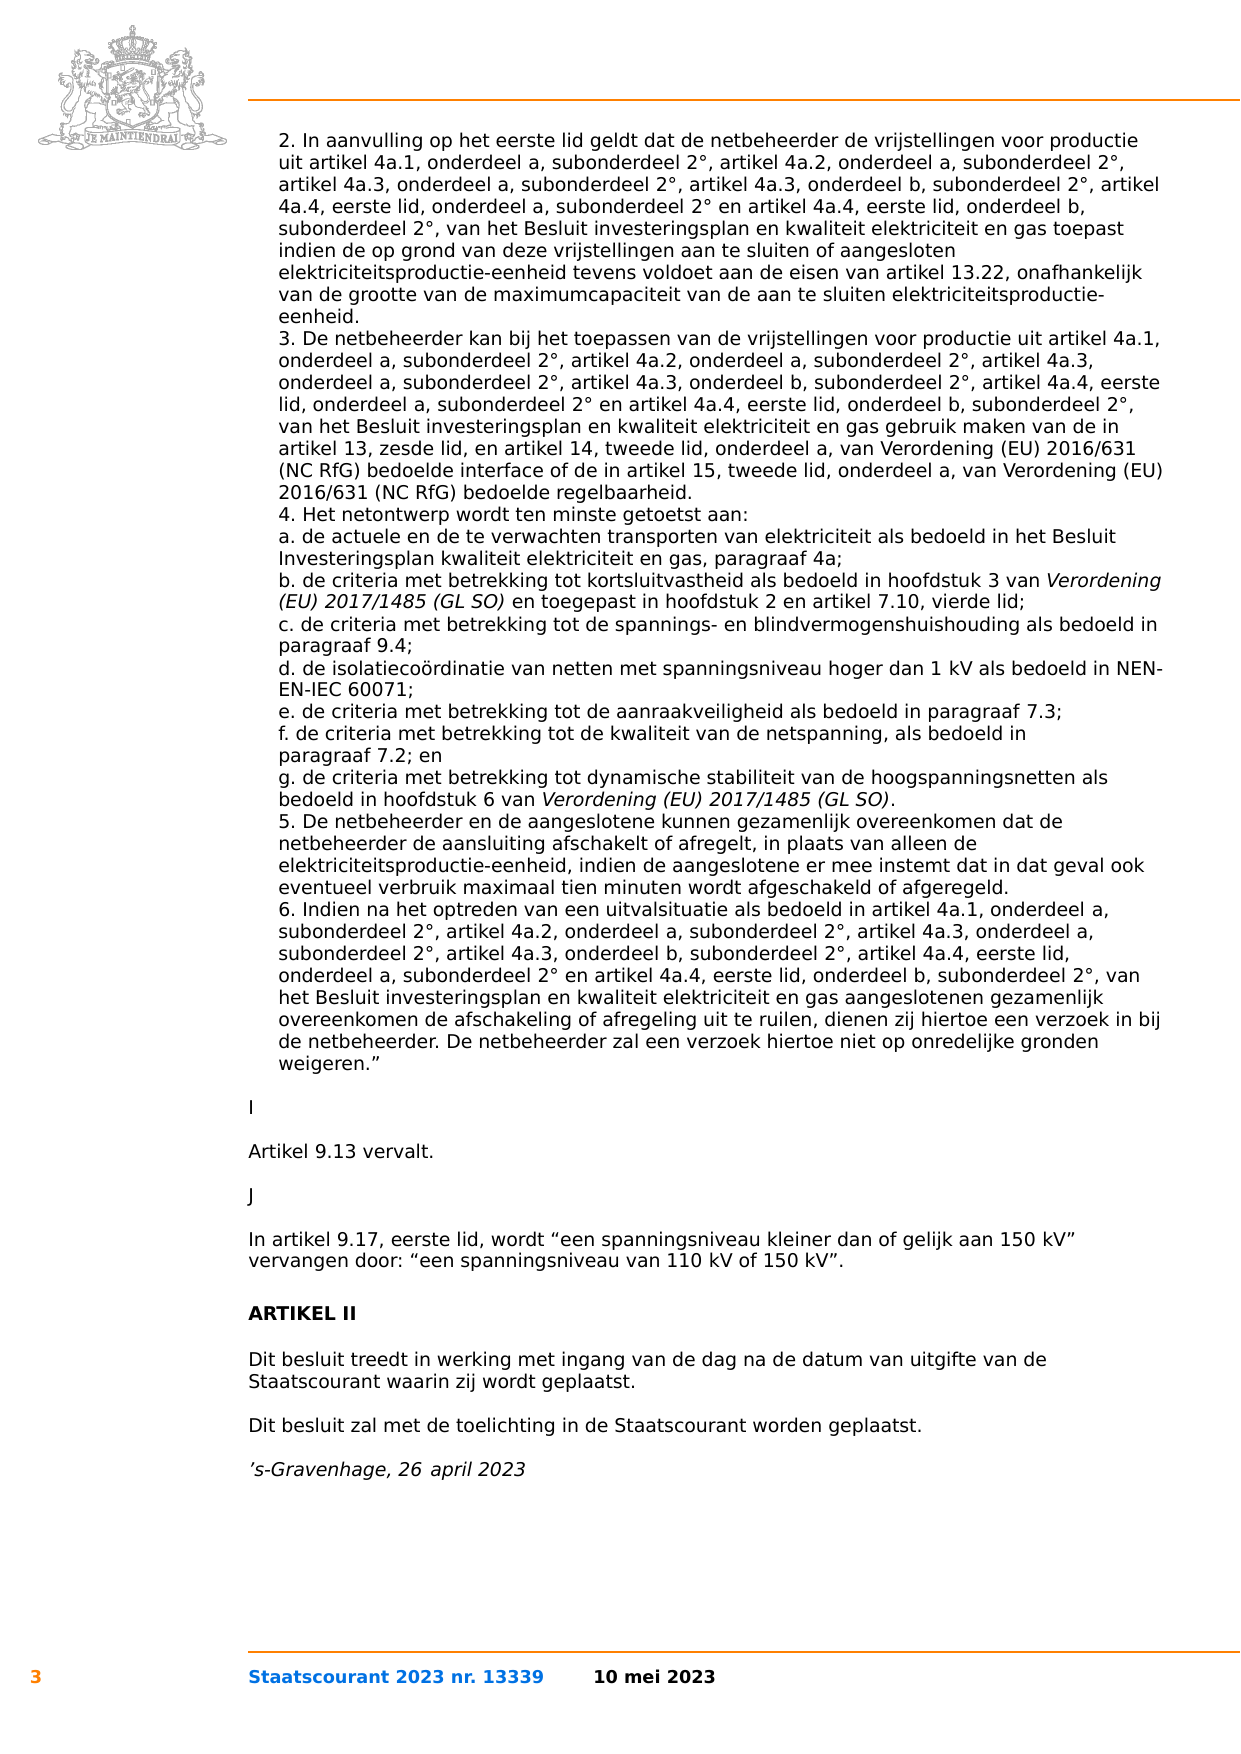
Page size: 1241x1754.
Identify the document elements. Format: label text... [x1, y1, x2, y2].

text 5. De netbeheerder en de aangeslotene kunnen gezamenlijk overeenkomen dat de netbeheerder de aansluiting afschakelt of afregelt, in plaats van alleen de elektriciteitsproductie-eenheid, indien de aangeslotene er mee instemt dat in dat geval ook eventueel verbruik maximaal tien minuten wordt afgeschakeld of afgeregeld. [278, 811, 1163, 899]
picture [38, 25, 227, 150]
text 6. Indien na het optreden van een uitvalsituatie als bedoeld in artikel 4a.1, onderdeel a, subonderdeel 2°, artikel 4a.2, onderdeel a, subonderdeel 2°, artikel 4a.3, onderdeel a, subonderdeel 2°, artikel 4a.3, onderdeel b, subonderdeel 2°, artikel 4a.4, eerste lid, onderdeel a, subonderdeel 2° en artikel 4a.4, eerste lid, onderdeel b, subonderdeel 2°, van het Besluit investeringsplan en kwaliteit elektriciteit en gas aangeslotenen gezamenlijk overeenkomen de afschakeling of afregeling uit te ruilen, dienen zij hiertoe een verzoek in bij de netbeheerder. De netbeheerder zal een verzoek hiertoe niet op onredelijke gronden weigeren.” [278, 899, 1163, 1075]
text J [248, 1184, 1163, 1207]
text d. de isolatiecoördinatie van netten met spanningsniveau hoger dan 1 kV als bedoeld in NEN-EN-IEC 60071; [278, 657, 1163, 701]
text Artikel 9.13 vervalt. [248, 1141, 1163, 1163]
text e. de criteria met betrekking tot de aanraakveiligheid als bedoeld in paragraaf 7.3; [278, 701, 1163, 723]
text I [248, 1097, 1163, 1119]
text b. de criteria met betrekking tot kortsluitvastheid als bedoeld in hoofdstuk 3 van Verordening (EU) 2017/1485 (GL SO) en toegepast in hoofdstuk 2 en artikel 7.10, vierde lid; [278, 569, 1163, 613]
text ’s-Gravenhage, 26 april 2023 [248, 1459, 1163, 1481]
text a. de actuele en de te verwachten transporten van elektriciteit als bedoeld in het Besluit Investeringsplan kwaliteit elektriciteit en gas, paragraaf 4a; [278, 526, 1163, 569]
text Dit besluit zal met de toelichting in de Staatscourant worden geplaatst. [248, 1415, 1163, 1437]
text 2. In aanvulling op het eerste lid geldt dat de netbeheerder de vrijstellingen voor productie uit artikel 4a.1, onderdeel a, subonderdeel 2°, artikel 4a.2, onderdeel a, subonderdeel 2°, artikel 4a.3, onderdeel a, subonderdeel 2°, artikel 4a.3, onderdeel b, subonderdeel 2°, artikel 4a.4, eerste lid, onderdeel a, subonderdeel 2° en artikel 4a.4, eerste lid, onderdeel b, subonderdeel 2°, van het Besluit investeringsplan en kwaliteit elektriciteit en gas toepast indien de op grond van deze vrijstellingen aan te sluiten of aangesloten elektriciteitsproductie-eenheid tevens voldoet aan de eisen van artikel 13.22, onafhankelijk van de grootte van de maximumcapaciteit van de aan te sluiten elektriciteitsproductie-eenheid. [278, 130, 1163, 328]
text 4. Het netontwerp wordt ten minste getoetst aan: [278, 503, 1163, 526]
subtitle ARTIKEL II [248, 1302, 1163, 1324]
text In artikel 9.17, eerste lid, wordt “een spanningsniveau kleiner dan of gelijk aan 150 kV” vervangen door: “een spanningsniveau van 110 kV of 150 kV”. [248, 1228, 1163, 1272]
text 3. De netbeheerder kan bij het toepassen van de vrijstellingen voor productie uit artikel 4a.1, onderdeel a, subonderdeel 2°, artikel 4a.2, onderdeel a, subonderdeel 2°, artikel 4a.3, onderdeel a, subonderdeel 2°, artikel 4a.3, onderdeel b, subonderdeel 2°, artikel 4a.4, eerste lid, onderdeel a, subonderdeel 2° en artikel 4a.4, eerste lid, onderdeel b, subonderdeel 2°, van het Besluit investeringsplan en kwaliteit elektriciteit en gas gebruik maken van de in artikel 13, zesde lid, en artikel 14, tweede lid, onderdeel a, van Verordening (EU) 2016/631 (NC RfG) bedoelde interface of de in artikel 15, tweede lid, onderdeel a, van Verordening (EU) 2016/631 (NC RfG) bedoelde regelbaarheid. [278, 328, 1163, 503]
text Dit besluit treedt in werking met ingang van de dag na de datum van uitgifte van de Staatscourant waarin zij wordt geplaatst. [248, 1349, 1163, 1393]
text c. de criteria met betrekking tot de spannings- en blindvermogenshuishouding als bedoeld in paragraaf 9.4; [278, 613, 1163, 657]
text g. de criteria met betrekking tot dynamische stabiliteit van de hoogspanningsnetten als bedoeld in hoofdstuk 6 van Verordening (EU) 2017/1485 (GL SO). [278, 767, 1163, 811]
text f. de criteria met betrekking tot de kwaliteit van de netspanning, als bedoeld in paragraaf 7.2; en [278, 723, 1163, 767]
